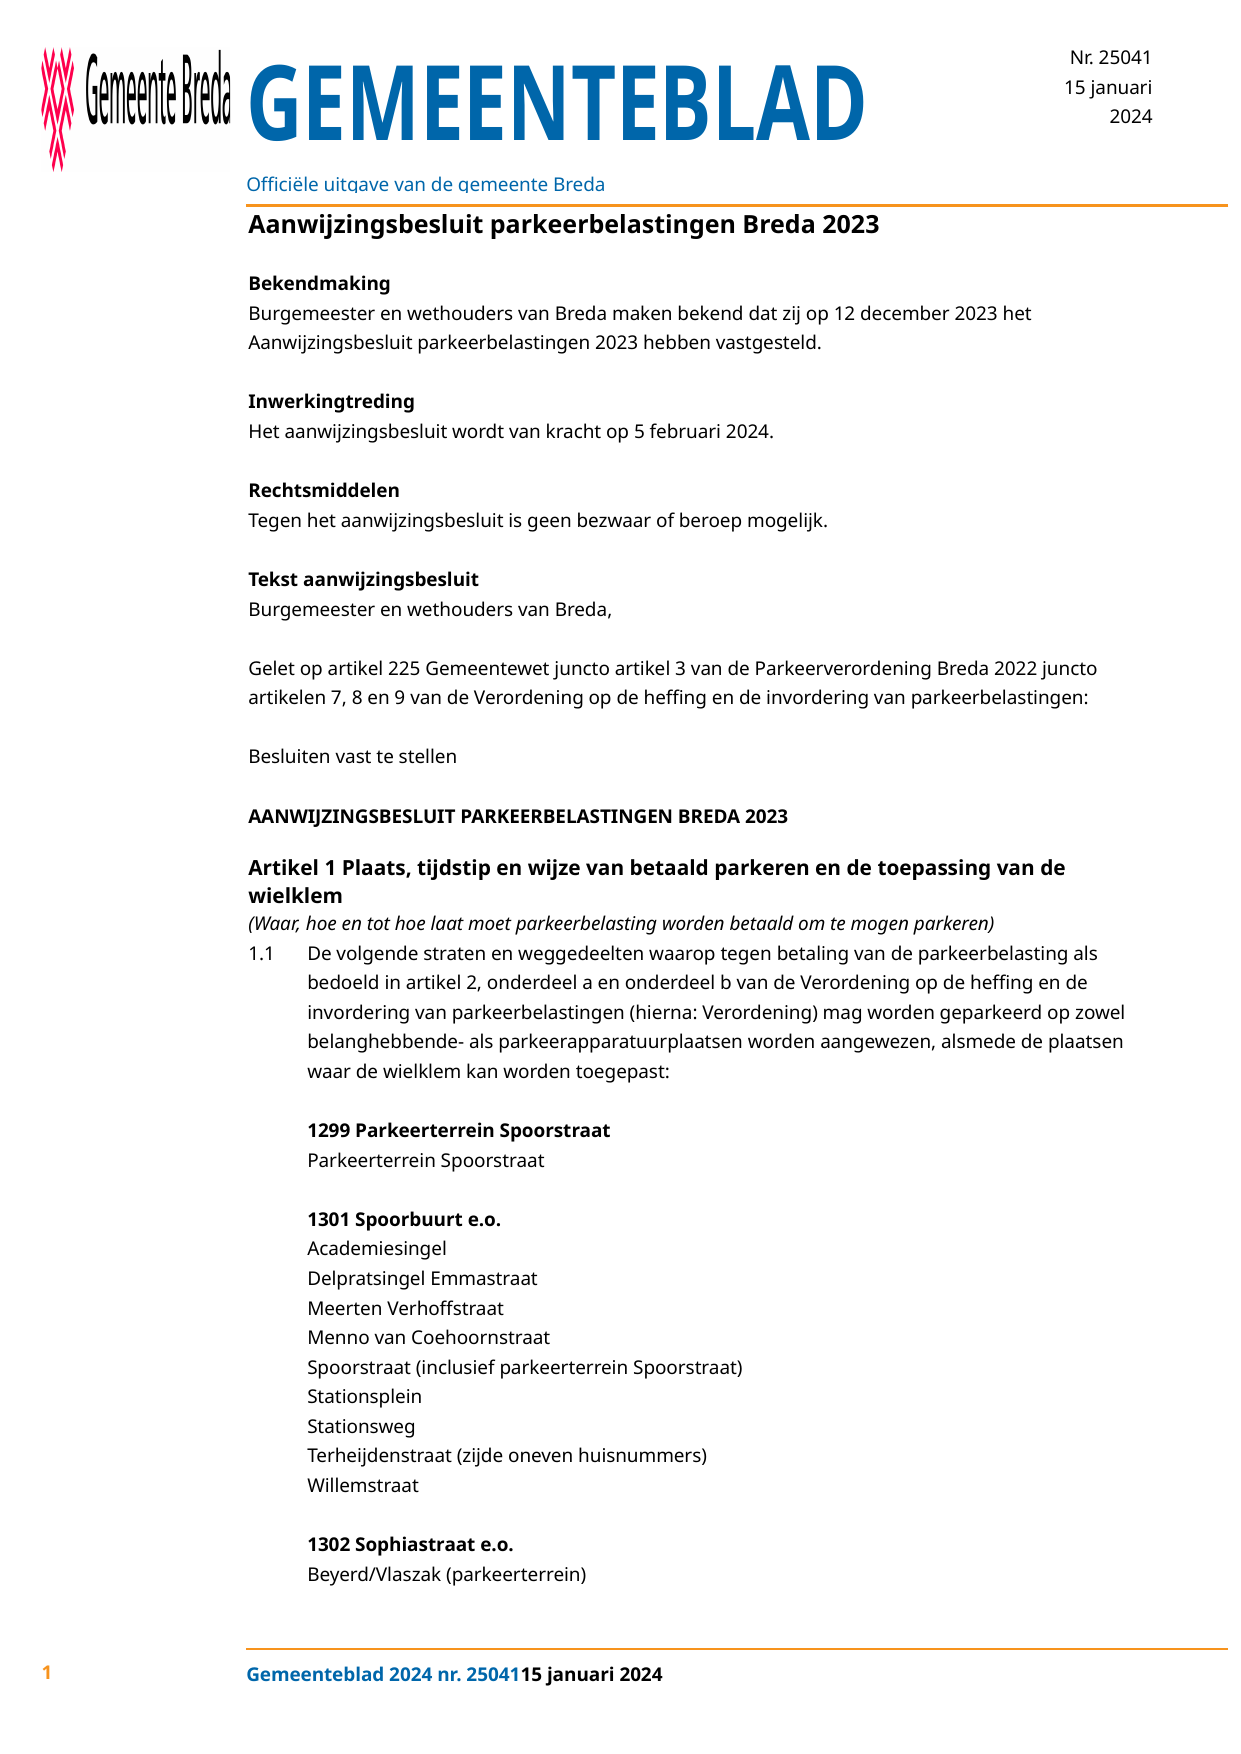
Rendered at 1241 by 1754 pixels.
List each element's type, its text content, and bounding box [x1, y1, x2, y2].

text Besluiten vast te stellen [248, 744, 1152, 769]
list Parkeerterrein Spoorstraat [248, 1147, 1152, 1172]
text Tekst aanwijzingsbesluit [248, 566, 1152, 592]
text (Waar, hoe en tot hoe laat moet parkeerbelasting worden betaald om te mogen parkeren) [248, 910, 1152, 936]
text Tegen het aanwijzingsbesluit is geen bezwaar of beroep mogelijk. [248, 507, 1152, 533]
list Spoorstraat (inclusief parkeerterrein Spoorstraat) [248, 1354, 1152, 1379]
list Meerten Verhoffstraat [248, 1295, 1152, 1320]
list Menno van Coehoornstraat [248, 1324, 1152, 1350]
text Gelet op artikel 225 Gemeentewet juncto artikel 3 van de Parkeerverordening Breda 2022 juncto artikelen 7, 8 en 9 van de Verordening op de heffing en de invordering van parkeerbelastingen: [248, 655, 1152, 710]
text Aanwijzingsbesluit parkeerbelastingen Breda 2023 [248, 207, 1152, 241]
text Artikel 1 Plaats, tijdstip en wijze van betaald parkeren en de toepassing van de wielklem [248, 853, 1152, 910]
list 1299 Parkeerterrein Spoorstraat [248, 1117, 1152, 1143]
text AANWIJZINGSBESLUIT PARKEERBELASTINGEN BREDA 2023 [248, 803, 1152, 828]
list Delpratsingel Emmastraat [248, 1265, 1152, 1291]
list Stationsplein [248, 1383, 1152, 1409]
list Academiesingel [248, 1236, 1152, 1261]
list Beyerd/Vlaszak (parkeerterrein) [248, 1561, 1152, 1587]
text Burgemeester en wethouders van Breda, [248, 596, 1152, 621]
text Inwerkingtreding [248, 389, 1152, 414]
list 1302 Sophiastraat e.o. [248, 1531, 1152, 1557]
list 1301 Spoorbuurt e.o. [248, 1206, 1152, 1232]
list Stationsweg [248, 1413, 1152, 1439]
text Burgemeester en wethouders van Breda maken bekend dat zij op 12 december 2023 het Aanwijzingsbesluit parkeerbelastingen 2023 hebben vastgesteld. [248, 300, 1152, 355]
list Willemstraat [248, 1472, 1152, 1498]
text Bekendmaking [248, 270, 1152, 296]
text Het aanwijzingsbesluit wordt van kracht op 5 februari 2024. [248, 418, 1152, 444]
list De volgende straten en weggedeelten waarop tegen betaling van de parkeerbelasting als bedoeld in artikel 2, onderdeel a en onderdeel b van de Verordening op de heffing en de invordering van parkeerbelastingen (hierna: Verordening) mag worden geparkeerd op zowel belanghebbende- als parkeerapparatuurplaatsen worden aangewezen, alsmede de plaatsen waar de wielklem kan worden toegepast: [248, 940, 1152, 1084]
list Terheijdenstraat (zijde oneven huisnummers) [248, 1443, 1152, 1468]
text Rechtsmiddelen [248, 477, 1152, 503]
picture [41, 47, 231, 172]
